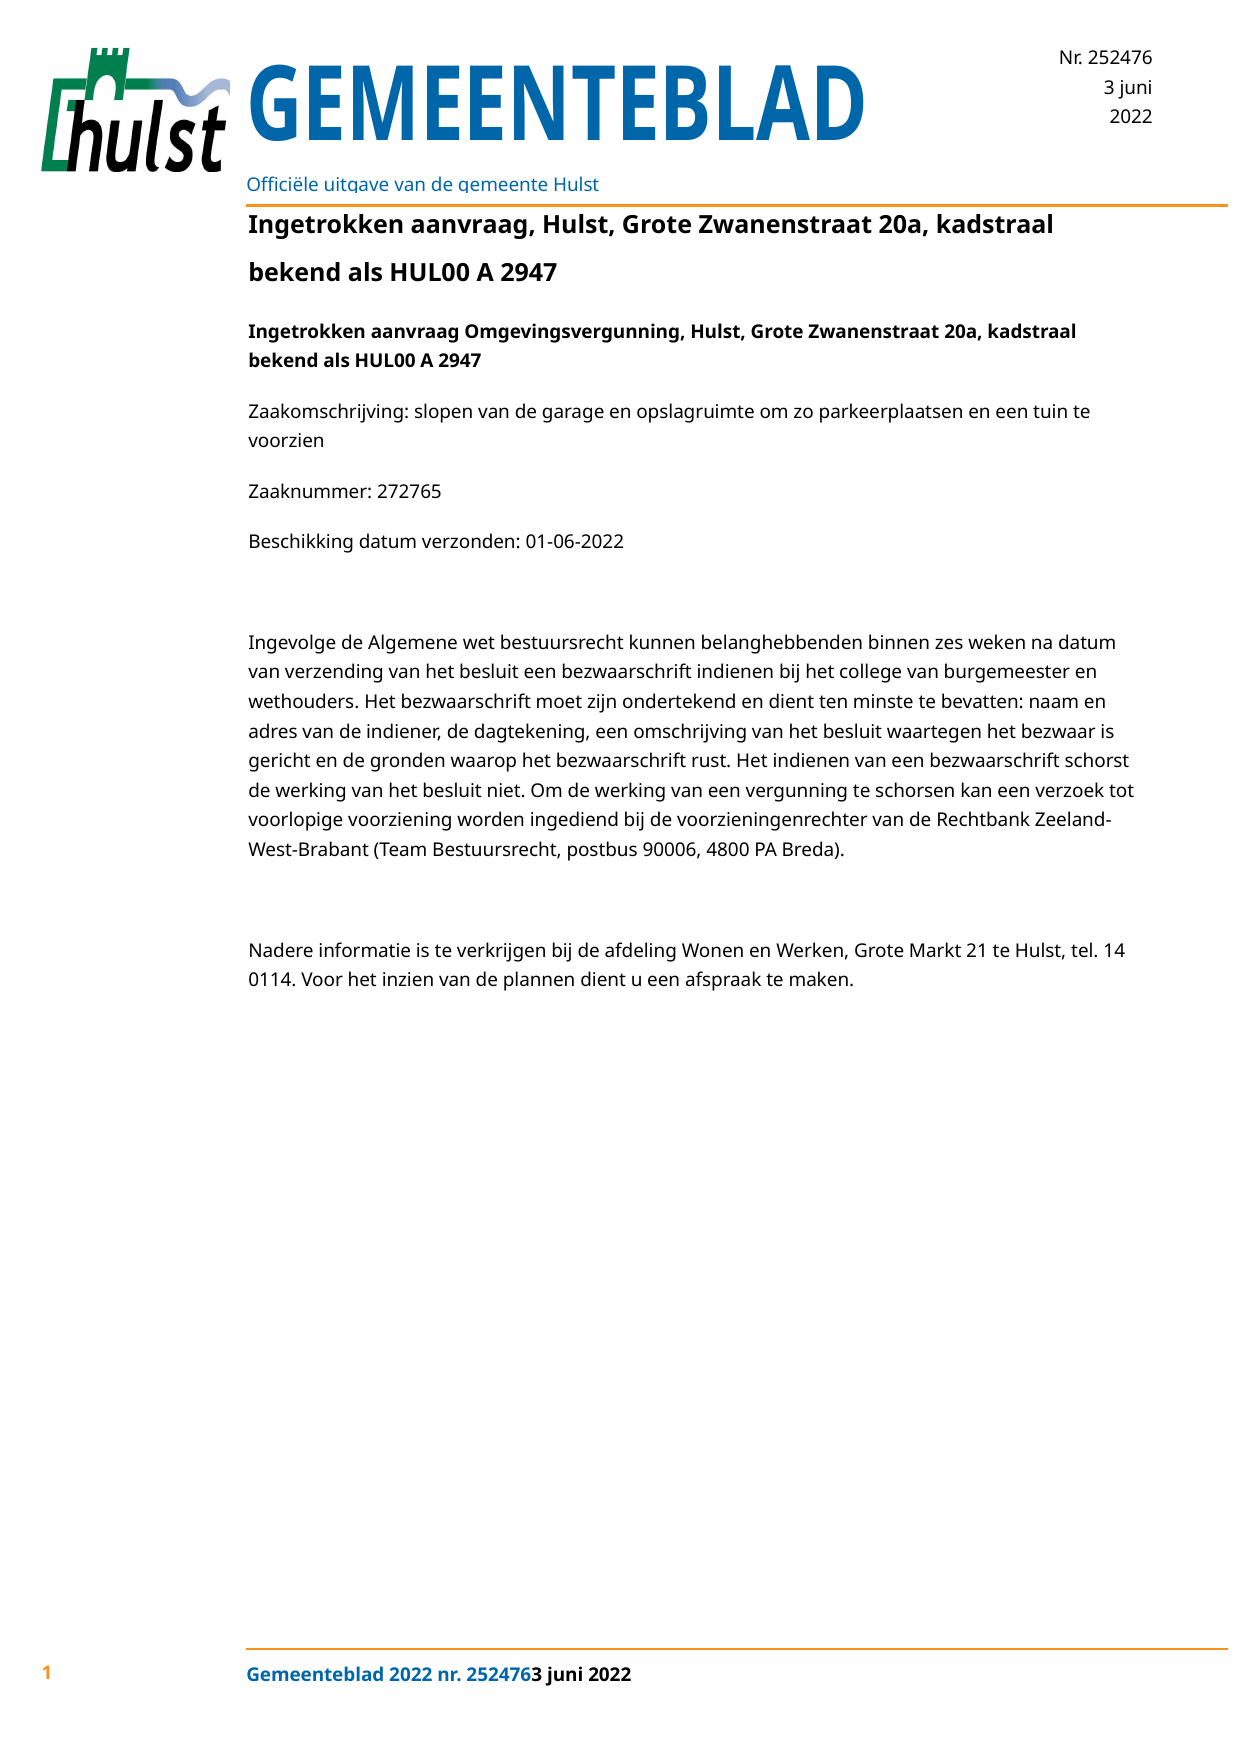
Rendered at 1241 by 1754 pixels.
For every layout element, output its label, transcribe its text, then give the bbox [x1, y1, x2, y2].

text Zaakomschrijving: slopen van de garage en opslagruimte om zo parkeerplaatsen en een tuin te voorzien [248, 398, 1152, 453]
text Ingetrokken aanvraag Omgevingsvergunning, Hulst, Grote Zwanenstraat 20a, kadstraal bekend als HUL00 A 2947 [248, 318, 1152, 373]
text Zaaknummer: 272765 [248, 478, 1152, 504]
text Nadere informatie is te verkrijgen bij de afdeling Wonen en Werken, Grote Markt 21 te Hulst, tel. 14 0114. Voor het inzien van de plannen dient u een afspraak te maken. [248, 937, 1152, 992]
picture [41, 47, 231, 172]
text Ingevolge de Algemene wet bestuursrecht kunnen belanghebbenden binnen zes weken na datum van verzending van het besluit een bezwaarschrift indienen bij het college van burgemeester en wethouders. Het bezwaarschrift moet zijn ondertekend en dient ten minste te bevatten: naam en adres van de indiener, de dagtekening, een omschrijving van het besluit waartegen het bezwaar is gericht en de gronden waarop het bezwaarschrift rust. Het indienen van een bezwaarschrift schorst de werking van het besluit niet. Om de werking van een vergunning te schorsen kan een verzoek tot voorlopige voorziening worden ingediend bij de voorzieningenrechter van de Rechtbank Zeeland-West-Brabant (Team Bestuursrecht, postbus 90006, 4800 PA Breda). [248, 629, 1152, 862]
text Ingetrokken aanvraag, Hulst, Grote Zwanenstraat 20a, kadstraal bekend als HUL00 A 2947 [248, 207, 1152, 288]
text Beschikking datum verzonden: 01-06-2022 [248, 528, 1152, 554]
